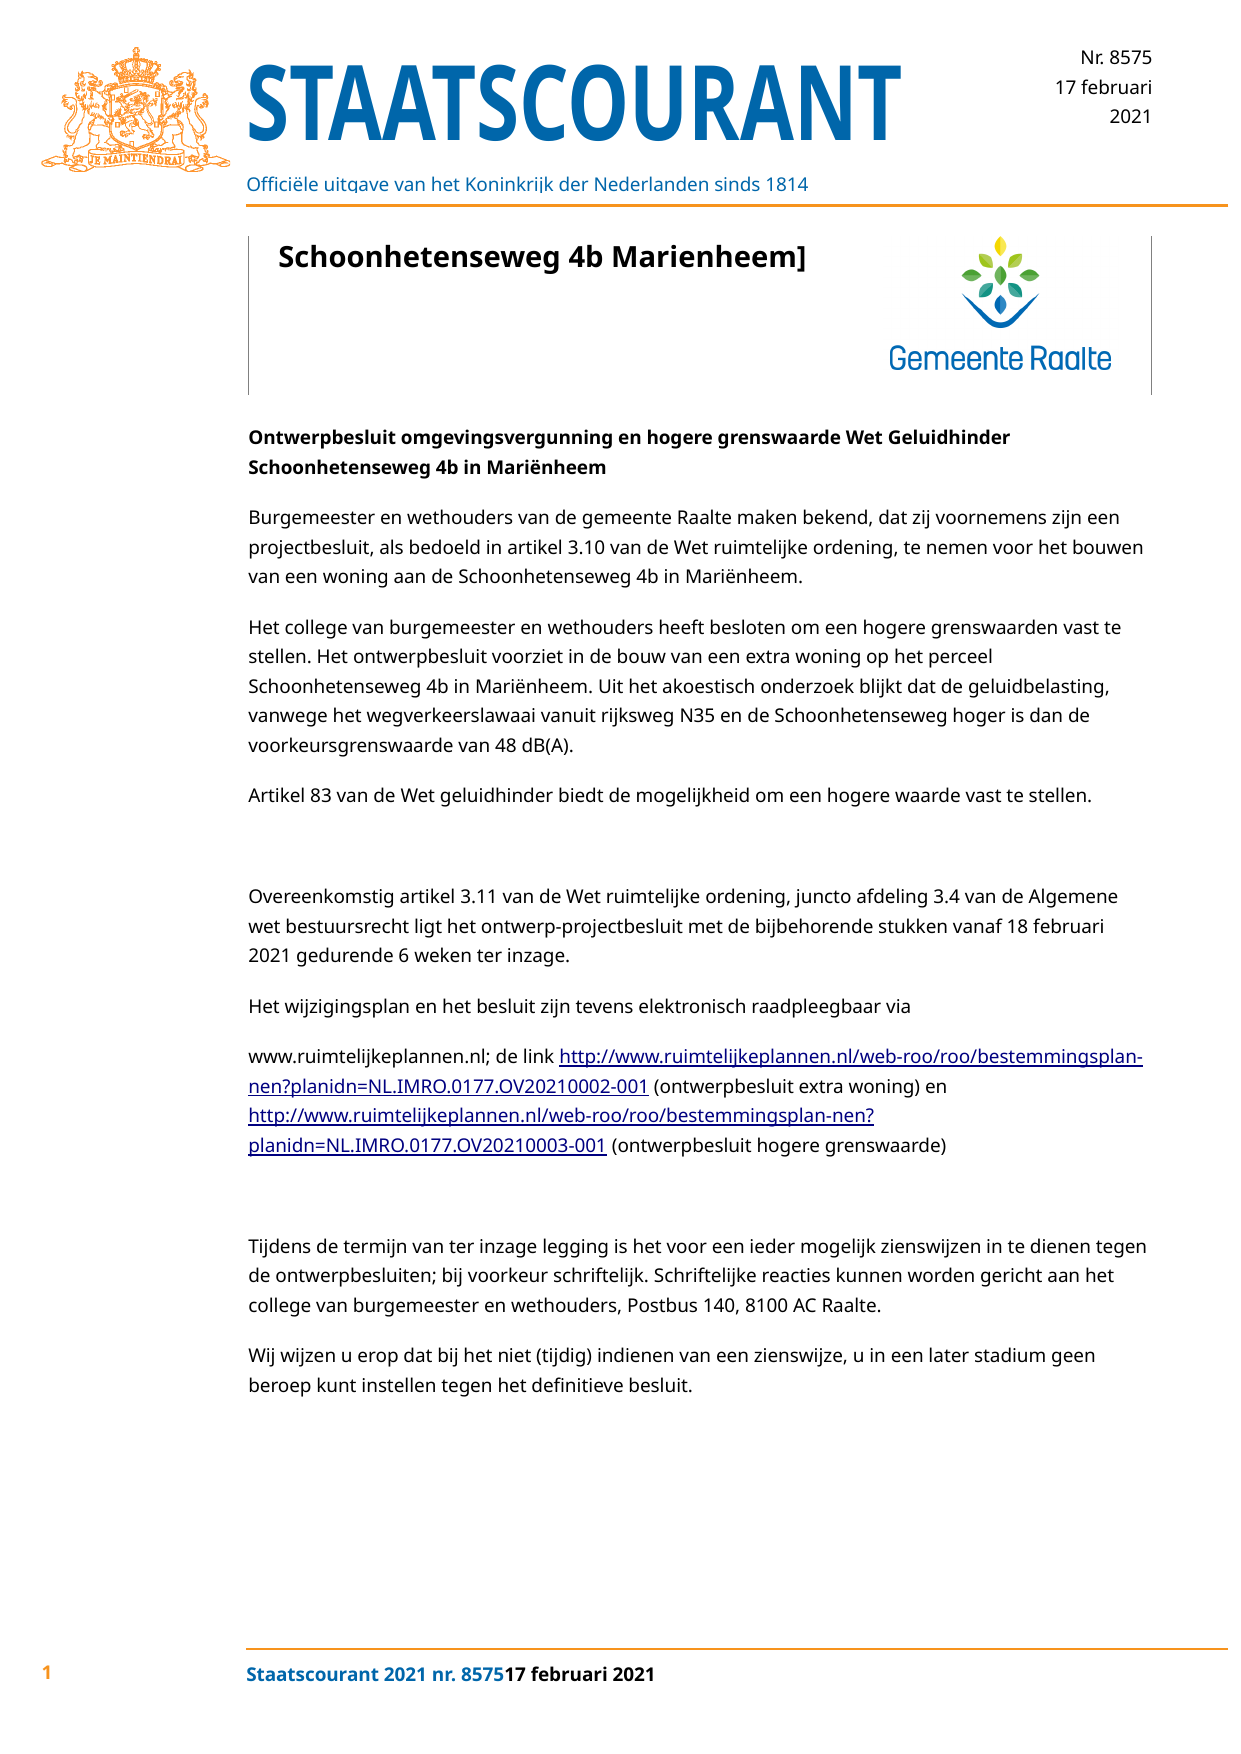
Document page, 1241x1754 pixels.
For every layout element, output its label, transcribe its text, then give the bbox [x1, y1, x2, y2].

text Burgemeester en wethouders van de gemeente Raalte maken bekend, dat zij voornemens zijn een projectbesluit, als bedoeld in artikel 3.10 van de Wet ruimtelijke ordening, te nemen voor het bouwen van een woning aan de Schoonhetenseweg 4b in Mariënheem. [248, 504, 1152, 589]
text Overeenkomstig artikel 3.11 van de Wet ruimtelijke ordening, juncto afdeling 3.4 van de Algemene wet bestuursrecht ligt het ontwerp-projectbesluit met de bijbehorende stukken vanaf 18 februari 2021 gedurende 6 weken ter inzage. [248, 883, 1152, 968]
text Tijdens de termijn van ter inzage legging is het voor een ieder mogelijk zienswijzen in te dienen tegen de ontwerpbesluiten; bij voorkeur schriftelijk. Schriftelijke reacties kunnen worden gericht aan het college van burgemeester en wethouders, Postbus 140, 8100 AC Raalte. [248, 1233, 1152, 1318]
table_header [850, 236, 1151, 395]
text Het wijzigingsplan en het besluit zijn tevens elektronisch raadpleegbaar via [248, 993, 1152, 1019]
text Wij wijzen u erop dat bij het niet (tijdig) indienen van een zienswijze, u in een later stadium geen beroep kunt instellen tegen het definitieve besluit. [248, 1343, 1152, 1398]
table_header Schoonhetenseweg 4b Marienheem] [249, 236, 850, 395]
text Artikel 83 van de Wet geluidhinder biedt de mogelijkheid om een hogere waarde vast te stellen. [248, 783, 1152, 808]
text Het college van burgemeester en wethouders heeft besloten om een hogere grenswaarden vast te stellen. Het ontwerpbesluit voorziet in de bouw van een extra woning op het perceel Schoonhetenseweg 4b in Mariënheem. Uit het akoestisch onderzoek blijkt dat de geluidbelasting, vanwege het wegverkeerslawaai vanuit rijksweg N35 en de Schoonhetenseweg hoger is dan de voorkeursgrenswaarde van 48 dB(A). [248, 614, 1152, 758]
text Ontwerpbesluit omgevingsvergunning en hogere grenswaarde Wet Geluidhinder Schoonhetenseweg 4b in Mariënheem [248, 424, 1152, 480]
picture [41, 47, 231, 172]
picture [882, 236, 1119, 370]
text www.ruimtelijkeplannen.nl; de link http://www.ruimtelijkeplannen.nl/web-roo/roo/bestemmingsplan-nen?planidn=NL.IMRO.0177.OV20210002-001 (ontwerpbesluit extra woning) en http://www.ruimtelijkeplannen.nl/web-roo/roo/bestemmingsplan-nen?planidn=NL.IMRO.0177.OV20210003-001 (ontwerpbesluit hogere grenswaarde) [248, 1043, 1152, 1158]
